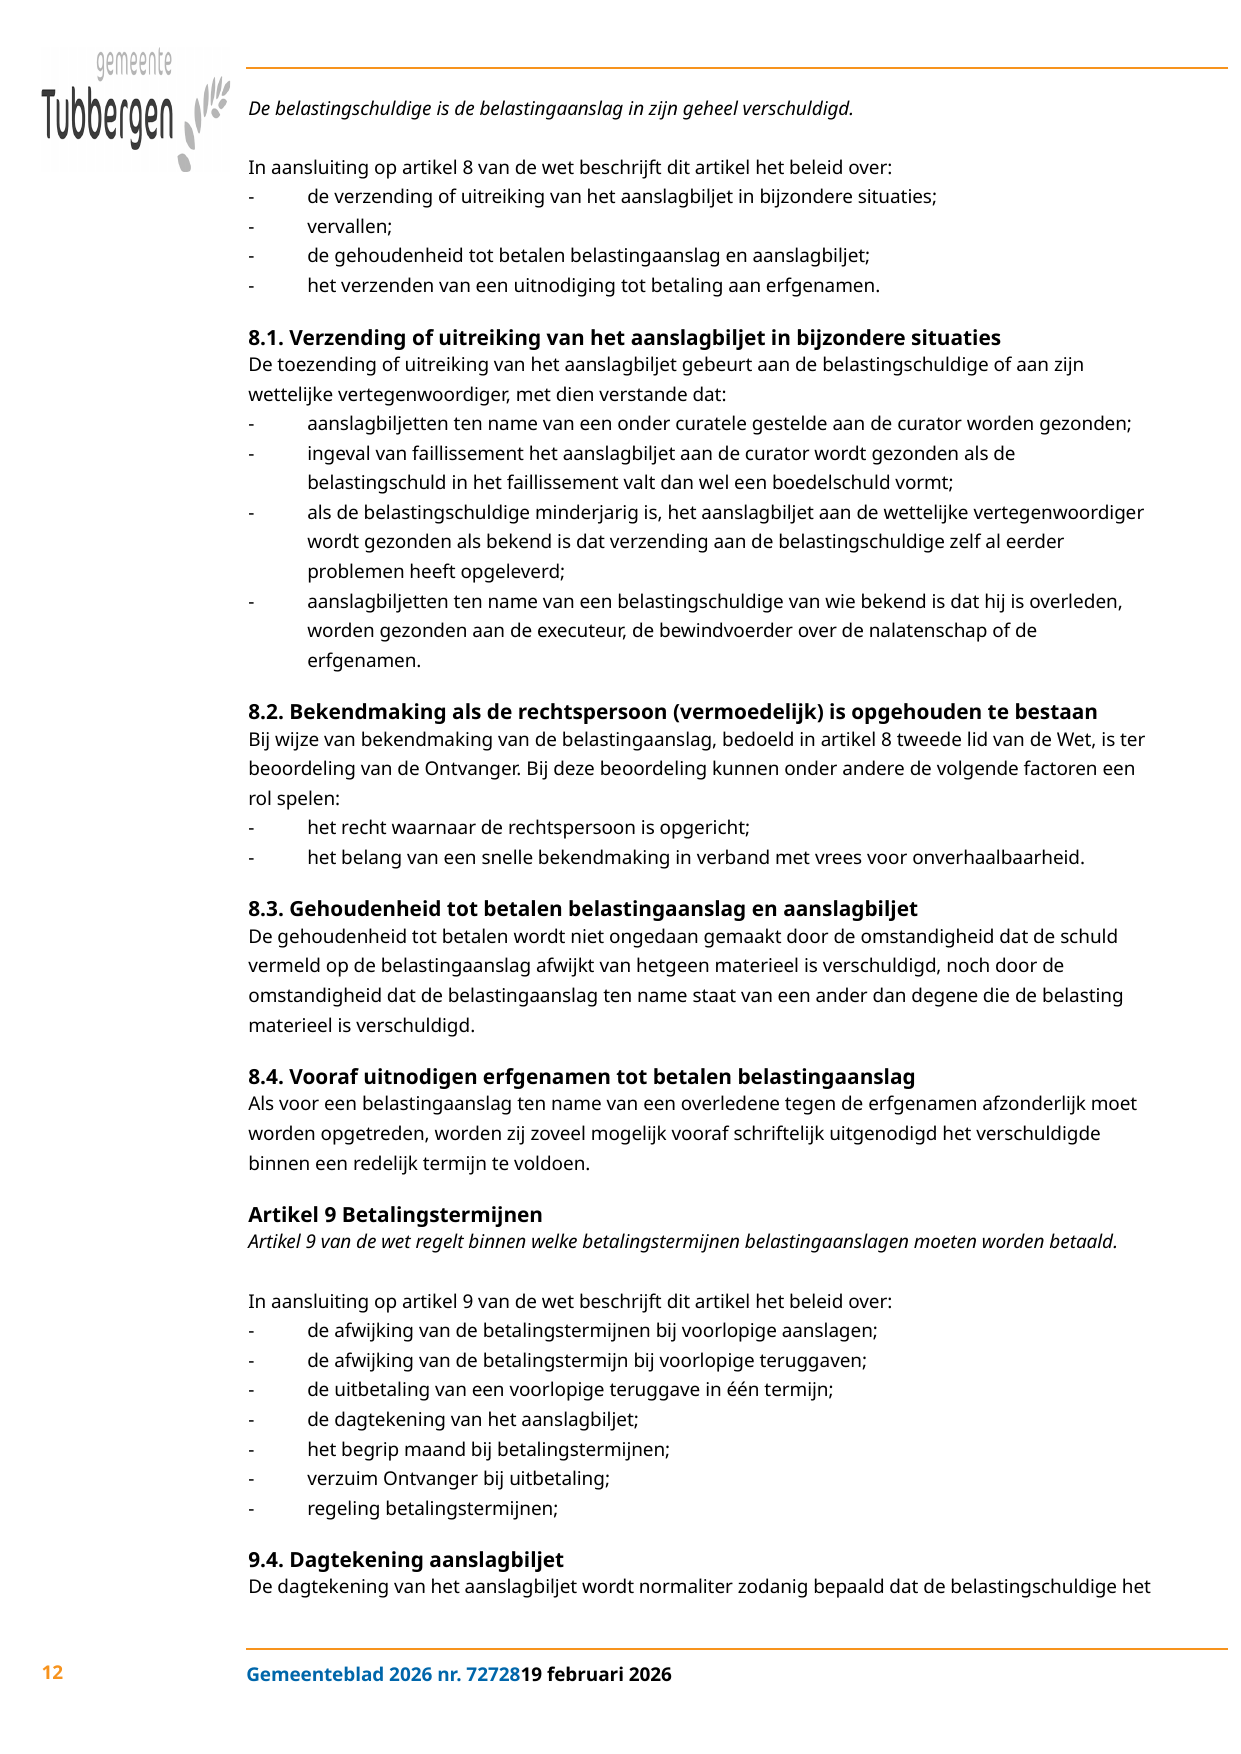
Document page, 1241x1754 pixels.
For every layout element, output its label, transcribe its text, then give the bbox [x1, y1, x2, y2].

text 8.3. Gehoudenheid tot betalen belastingaanslag en aanslagbiljet [248, 894, 1152, 923]
text Artikel 9 Betalingstermijnen [248, 1200, 1152, 1229]
list als de belastingschuldige minderjarig is, het aanslagbiljet aan de wettelijke vertegenwoordiger wordt gezonden als bekend is dat verzending aan de belastingschuldige zelf al eerder problemen heeft opgeleverd; [248, 499, 1152, 584]
text 8.2. Bekendmaking als de rechtspersoon (vermoedelijk) is opgehouden te bestaan [248, 697, 1152, 726]
list de gehoudenheid tot betalen belastingaanslag en aanslagbiljet; [248, 243, 1152, 268]
list verzuim Ontvanger bij uitbetaling; [248, 1465, 1152, 1491]
text De dagtekening van het aanslagbiljet wordt normaliter zodanig bepaald dat de belastingschuldige het [248, 1574, 1152, 1599]
text De gehoudenheid tot betalen wordt niet ongedaan gemaakt door de omstandigheid dat de schuld vermeld op de belastingaanslag afwijkt van hetgeen materieel is verschuldigd, noch door de omstandigheid dat de belastingaanslag ten name staat van een ander dan degene die de belasting materieel is verschuldigd. [248, 923, 1152, 1037]
text 8.4. Vooraf uitnodigen erfgenamen tot betalen belastingaanslag [248, 1062, 1152, 1091]
list regeling betalingstermijnen; [248, 1495, 1152, 1521]
text De toezending of uitreiking van het aanslagbiljet gebeurt aan de belastingschuldige of aan zijn wettelijke vertegenwoordiger, met dien verstande dat: [248, 351, 1152, 406]
list de dagtekening van het aanslagbiljet; [248, 1406, 1152, 1432]
list de verzending of uitreiking van het aanslagbiljet in bijzondere situaties; [248, 183, 1152, 209]
picture [41, 47, 231, 172]
list de uitbetaling van een voorlopige teruggave in één termijn; [248, 1377, 1152, 1402]
list het belang van een snelle bekendmaking in verband met vrees voor onverhaalbaarheid. [248, 844, 1152, 870]
list vervallen; [248, 213, 1152, 239]
text In aansluiting op artikel 9 van de wet beschrijft dit artikel het beleid over: [248, 1288, 1152, 1313]
text De belastingschuldige is de belastingaanslag in zijn geheel verschuldigd. [248, 95, 1152, 121]
list de afwijking van de betalingstermijnen bij voorlopige aanslagen; [248, 1317, 1152, 1343]
text Bij wijze van bekendmaking van de belastingaanslag, bedoeld in artikel 8 tweede lid van de Wet, is ter beoordeling van de Ontvanger. Bij deze beoordeling kunnen onder andere de volgende factoren een rol spelen: [248, 726, 1152, 811]
list aanslagbiljetten ten name van een onder curatele gestelde aan de curator worden gezonden; [248, 410, 1152, 436]
list het recht waarnaar de rechtspersoon is opgericht; [248, 814, 1152, 840]
list het begrip maand bij betalingstermijnen; [248, 1436, 1152, 1461]
list het verzenden van een uitnodiging tot betaling aan erfgenamen. [248, 272, 1152, 298]
text 9.4. Dagtekening aanslagbiljet [248, 1545, 1152, 1574]
list aanslagbiljetten ten name van een belastingschuldige van wie bekend is dat hij is overleden, worden gezonden aan de executeur, de bewindvoerder over de nalatenschap of de erfgenamen. [248, 588, 1152, 673]
text Artikel 9 van de wet regelt binnen welke betalingstermijnen belastingaanslagen moeten worden betaald. [248, 1229, 1152, 1254]
text In aansluiting op artikel 8 van de wet beschrijft dit artikel het beleid over: [248, 154, 1152, 180]
text 8.1. Verzending of uitreiking van het aanslagbiljet in bijzondere situaties [248, 323, 1152, 351]
list de afwijking van de betalingstermijn bij voorlopige teruggaven; [248, 1347, 1152, 1373]
text Als voor een belastingaanslag ten name van een overledene tegen de erfgenamen afzonderlijk moet worden opgetreden, worden zij zoveel mogelijk vooraf schriftelijk uitgenodigd het verschuldigde binnen een redelijk termijn te voldoen. [248, 1091, 1152, 1176]
list ingeval van faillissement het aanslagbiljet aan de curator wordt gezonden als de belastingschuld in het faillissement valt dan wel een boedelschuld vormt; [248, 440, 1152, 495]
